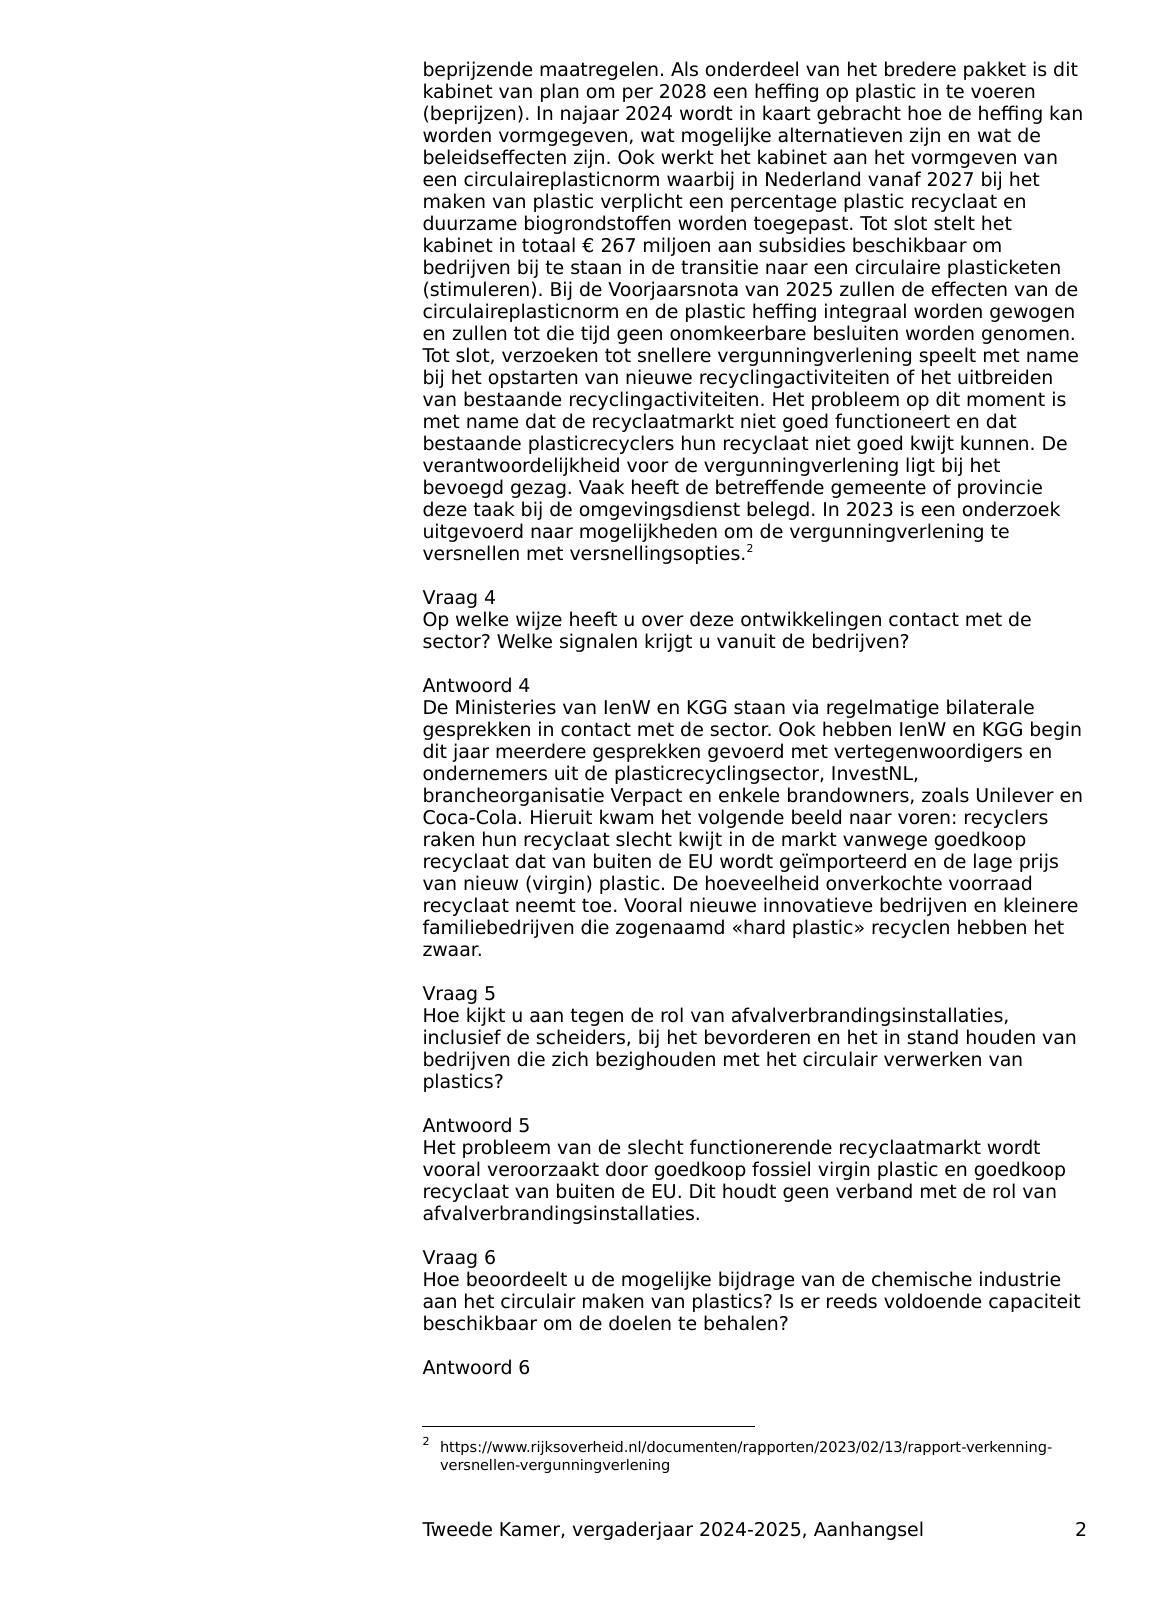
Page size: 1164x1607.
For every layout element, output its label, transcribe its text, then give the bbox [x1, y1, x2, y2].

text Vraag 4 [422, 587, 1087, 609]
text beprijzende maatregelen. Als onderdeel van het bredere pakket is dit kabinet van plan om per 2028 een heffing op plastic in te voeren (beprijzen). In najaar 2024 wordt in kaart gebracht hoe de heffing kan worden vormgegeven, wat mogelijke alternatieven zijn en wat de beleidseffecten zijn. Ook werkt het kabinet aan het vormgeven van een circulaireplasticnorm waarbij in Nederland vanaf 2027 bij het maken van plastic verplicht een percentage plastic recyclaat en duurzame biogrondstoffen worden toegepast. Tot slot stelt het kabinet in totaal € 267 miljoen aan subsidies beschikbaar om bedrijven bij te staan in de transitie naar een circulaire plasticketen (stimuleren). Bij de Voorjaarsnota van 2025 zullen de effecten van de circulaireplasticnorm en de plastic heffing integraal worden gewogen en zullen tot die tijd geen onomkeerbare besluiten worden genomen. [422, 59, 1087, 345]
text Hoe beoordeelt u de mogelijke bijdrage van de chemische industrie aan het circulair maken van plastics? Is er reeds voldoende capaciteit beschikbaar om de doelen te behalen? [422, 1269, 1087, 1335]
text https://www.rijksoverheid.nl/documenten/rapporten/2023/02/13/rapport-verkenning-versnellen-vergunningverlening [422, 1435, 1087, 1474]
text Vraag 6 [422, 1247, 1087, 1269]
text Antwoord 4 [422, 675, 1087, 697]
text De Ministeries van IenW en KGG staan via regelmatige bilaterale gesprekken in contact met de sector. Ook hebben IenW en KGG begin dit jaar meerdere gesprekken gevoerd met vertegenwoordigers en ondernemers uit de plasticrecyclingsector, InvestNL, brancheorganisatie Verpact en enkele brandowners, zoals Unilever en Coca-Cola. Hieruit kwam het volgende beeld naar voren: recyclers raken hun recyclaat slecht kwijt in de markt vanwege goedkoop recyclaat dat van buiten de EU wordt geïmporteerd en de lage prijs van nieuw (virgin) plastic. De hoeveelheid onverkochte voorraad recyclaat neemt toe. Vooral nieuwe innovatieve bedrijven en kleinere familiebedrijven die zogenaamd «hard plastic» recyclen hebben het zwaar. [422, 697, 1087, 961]
text Hoe kijkt u aan tegen de rol van afvalverbrandingsinstallaties, inclusief de scheiders, bij het bevorderen en het in stand houden van bedrijven die zich bezighouden met het circulair verwerken van plastics? [422, 1005, 1087, 1093]
text Antwoord 6 [422, 1357, 1087, 1379]
text Antwoord 5 [422, 1115, 1087, 1137]
text Vraag 5 [422, 983, 1087, 1005]
text Tot slot, verzoeken tot snellere vergunningverlening speelt met name bij het opstarten van nieuwe recyclingactiviteiten of het uitbreiden van bestaande recyclingactiviteiten. Het probleem op dit moment is met name dat de recyclaatmarkt niet goed functioneert en dat bestaande plasticrecyclers hun recyclaat niet goed kwijt kunnen. De verantwoordelijkheid voor de vergunningverlening ligt bij het bevoegd gezag. Vaak heeft de betreffende gemeente of provincie deze taak bij de omgevingsdienst belegd. In 2023 is een onderzoek uitgevoerd naar mogelijkheden om de vergunningverlening te versnellen met versnellingsopties. [422, 345, 1087, 564]
text Het probleem van de slecht functionerende recyclaatmarkt wordt vooral veroorzaakt door goedkoop fossiel virgin plastic en goedkoop recyclaat van buiten de EU. Dit houdt geen verband met de rol van afvalverbrandingsinstallaties. [422, 1137, 1087, 1225]
text Op welke wijze heeft u over deze ontwikkelingen contact met de sector? Welke signalen krijgt u vanuit de bedrijven? [422, 609, 1087, 653]
